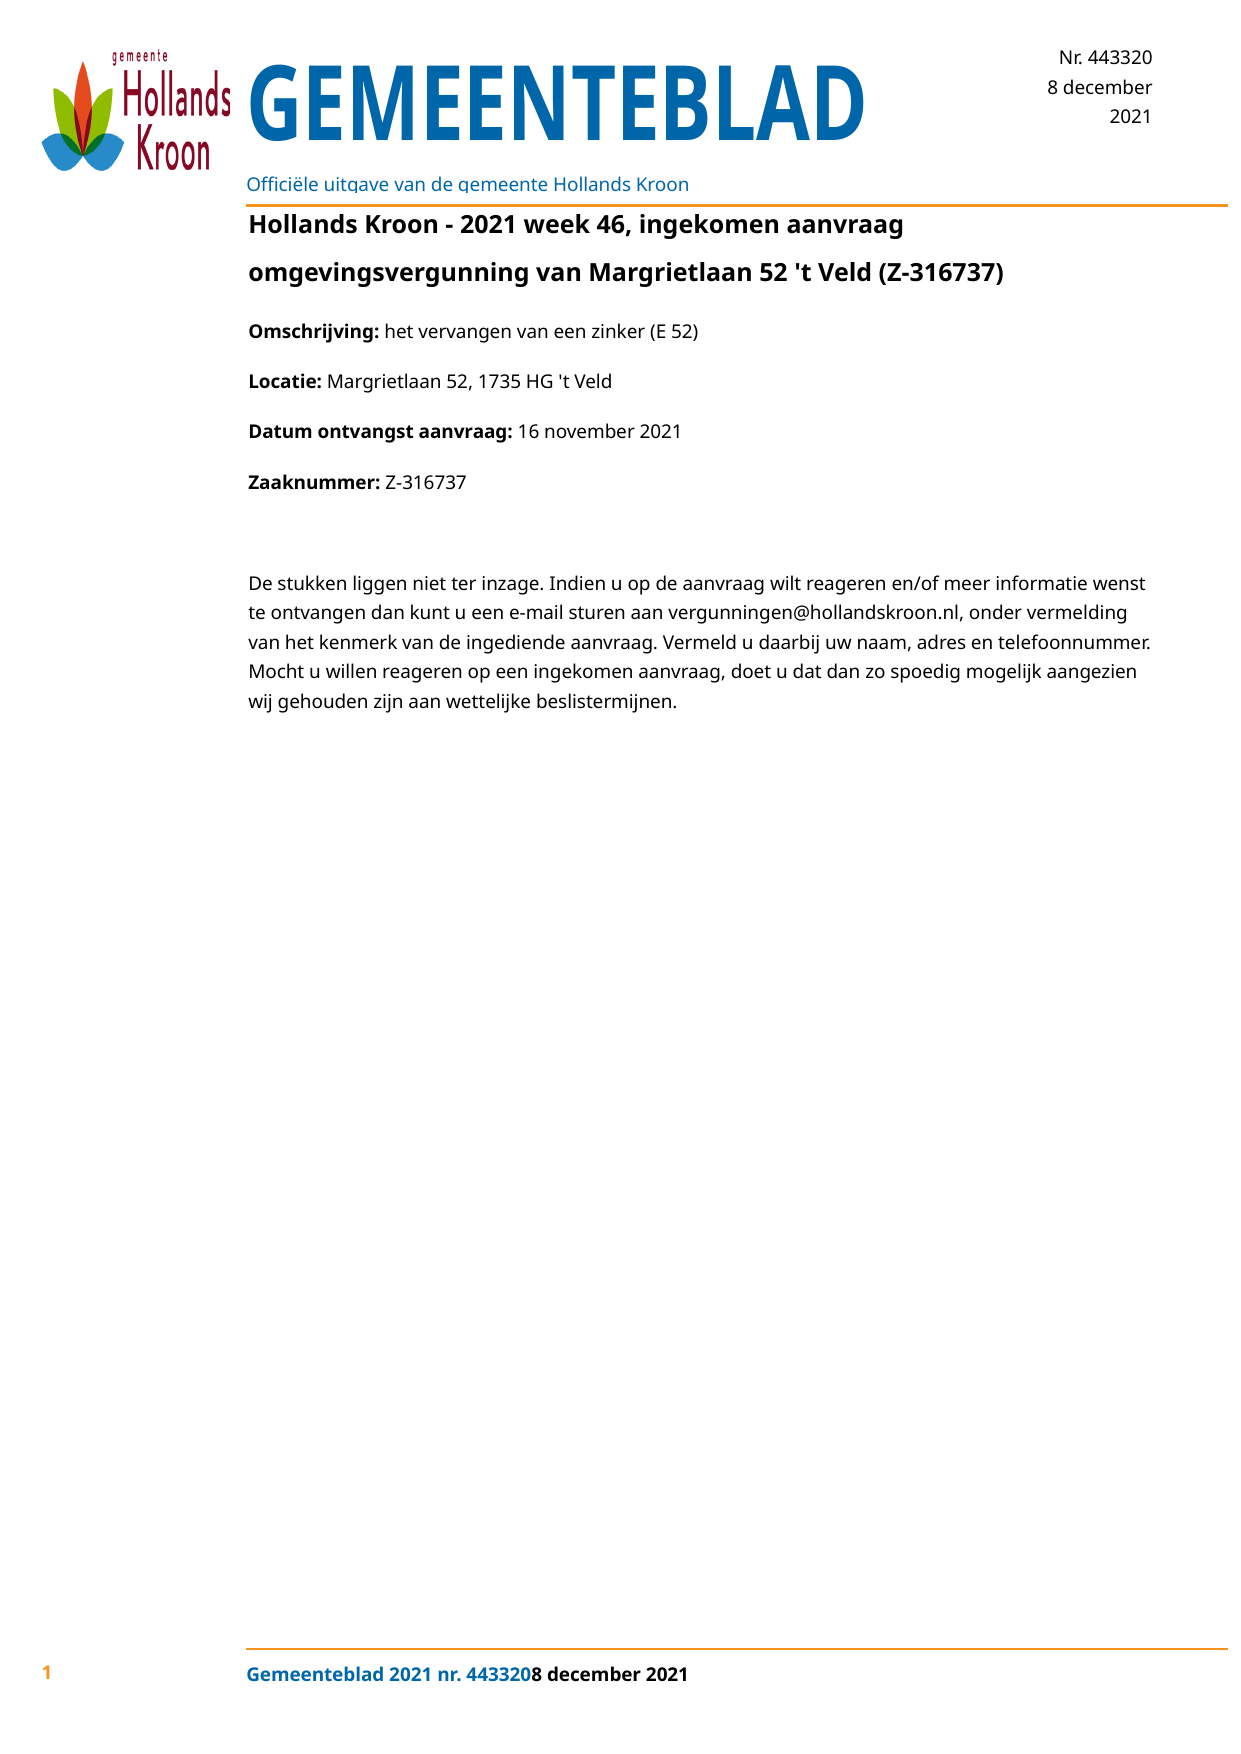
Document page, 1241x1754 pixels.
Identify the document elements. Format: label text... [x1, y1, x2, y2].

text Zaaknummer: Z-316737 [248, 469, 1152, 495]
text De stukken liggen niet ter inzage. Indien u op de aanvraag wilt reageren en/of meer informatie wenst te ontvangen dan kunt u een e-mail sturen aan vergunningen@hollandskroon.nl, onder vermelding van het kenmerk van de ingediende aanvraag. Vermeld u daarbij uw naam, adres en telefoonnummer. Mocht u willen reageren op een ingekomen aanvraag, doet u dat dan zo spoedig mogelijk aangezien wij gehouden zijn aan wettelijke beslistermijnen. [248, 570, 1152, 714]
text Datum ontvangst aanvraag: 16 november 2021 [248, 419, 1152, 444]
picture [41, 47, 231, 172]
text Omschrijving: het vervangen van een zinker (E 52) [248, 318, 1152, 344]
text Locatie: Margrietlaan 52, 1735 HG 't Veld [248, 368, 1152, 394]
text Hollands Kroon - 2021 week 46, ingekomen aanvraag omgevingsvergunning van Margrietlaan 52 't Veld (Z-316737) [248, 207, 1152, 288]
